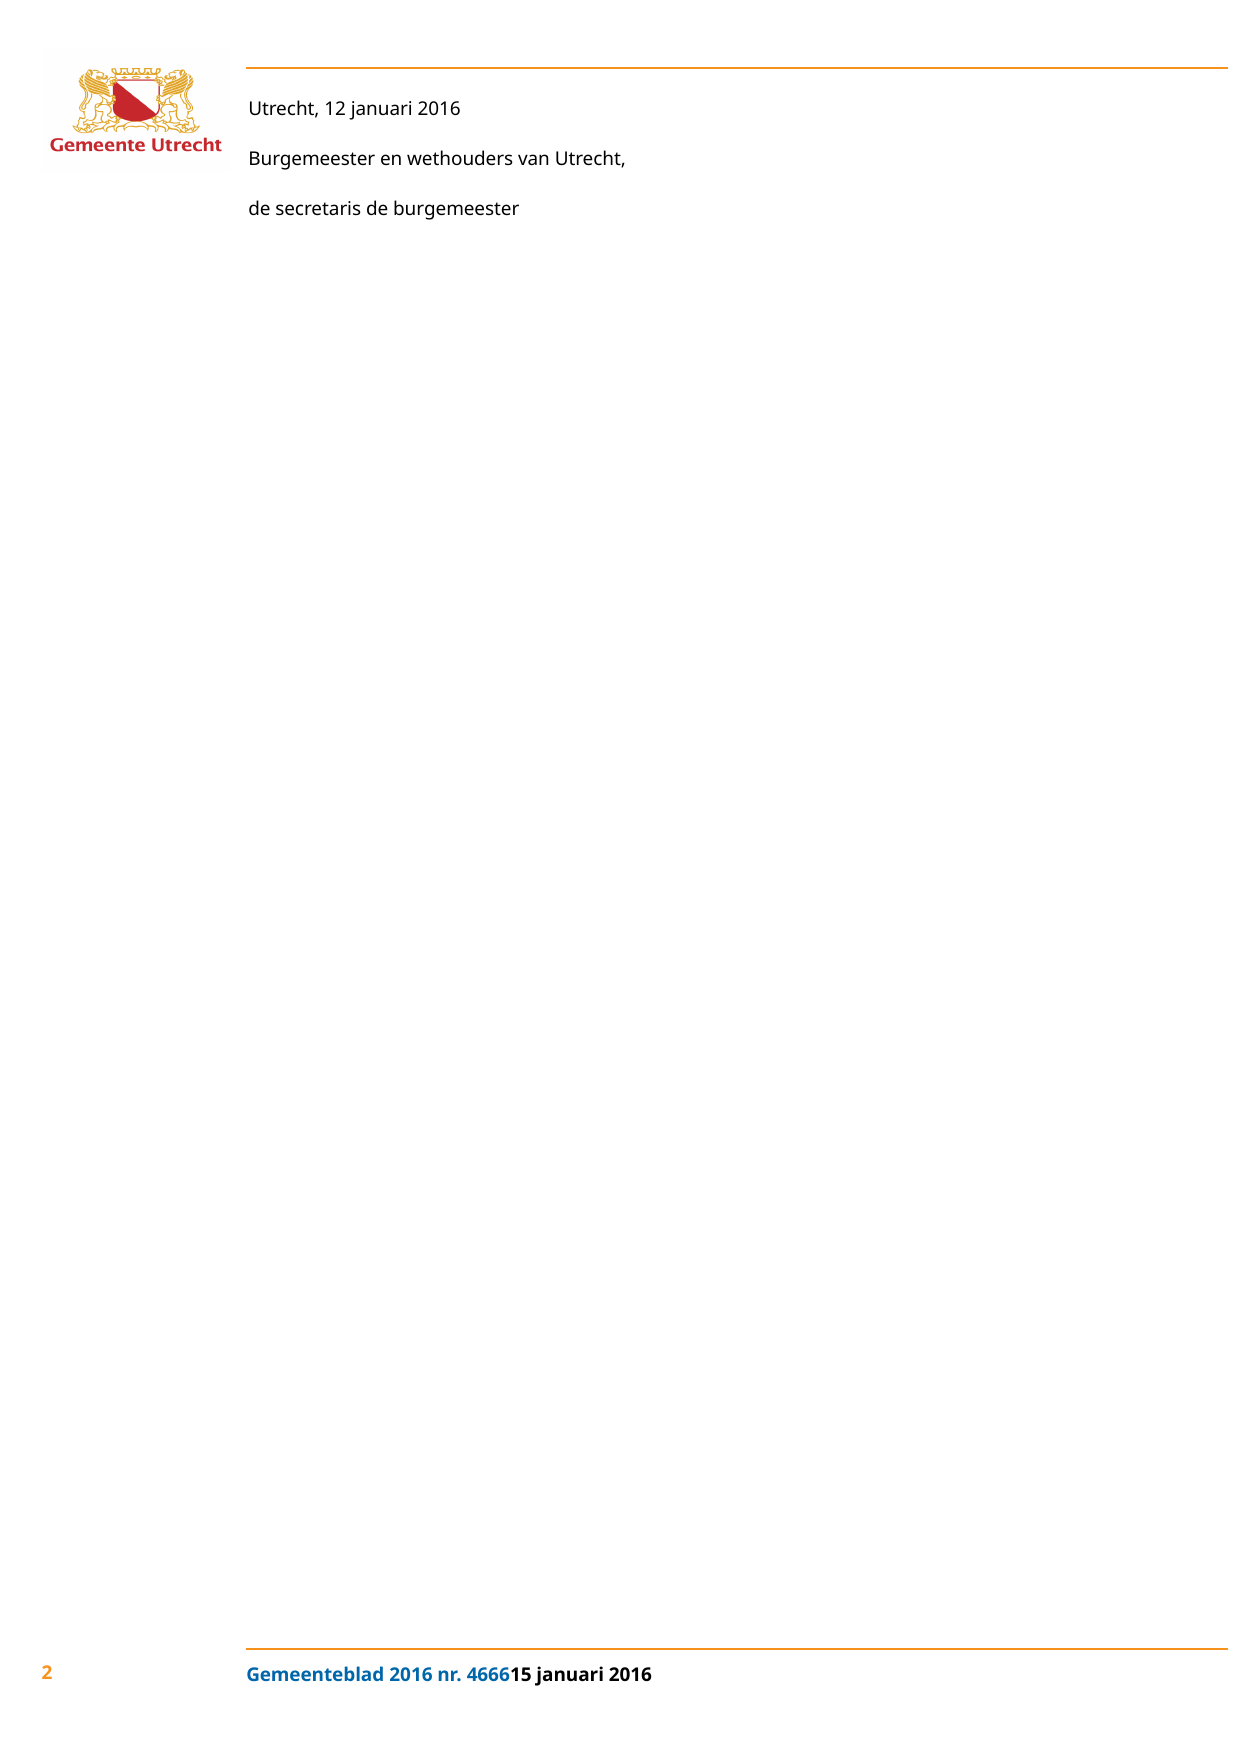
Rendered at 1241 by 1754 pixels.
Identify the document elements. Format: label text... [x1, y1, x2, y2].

text Burgemeester en wethouders van Utrecht, [248, 145, 1152, 171]
text Utrecht, 12 januari 2016 [248, 95, 1152, 121]
picture [41, 47, 231, 172]
text de secretaris de burgemeester [248, 196, 1152, 221]
